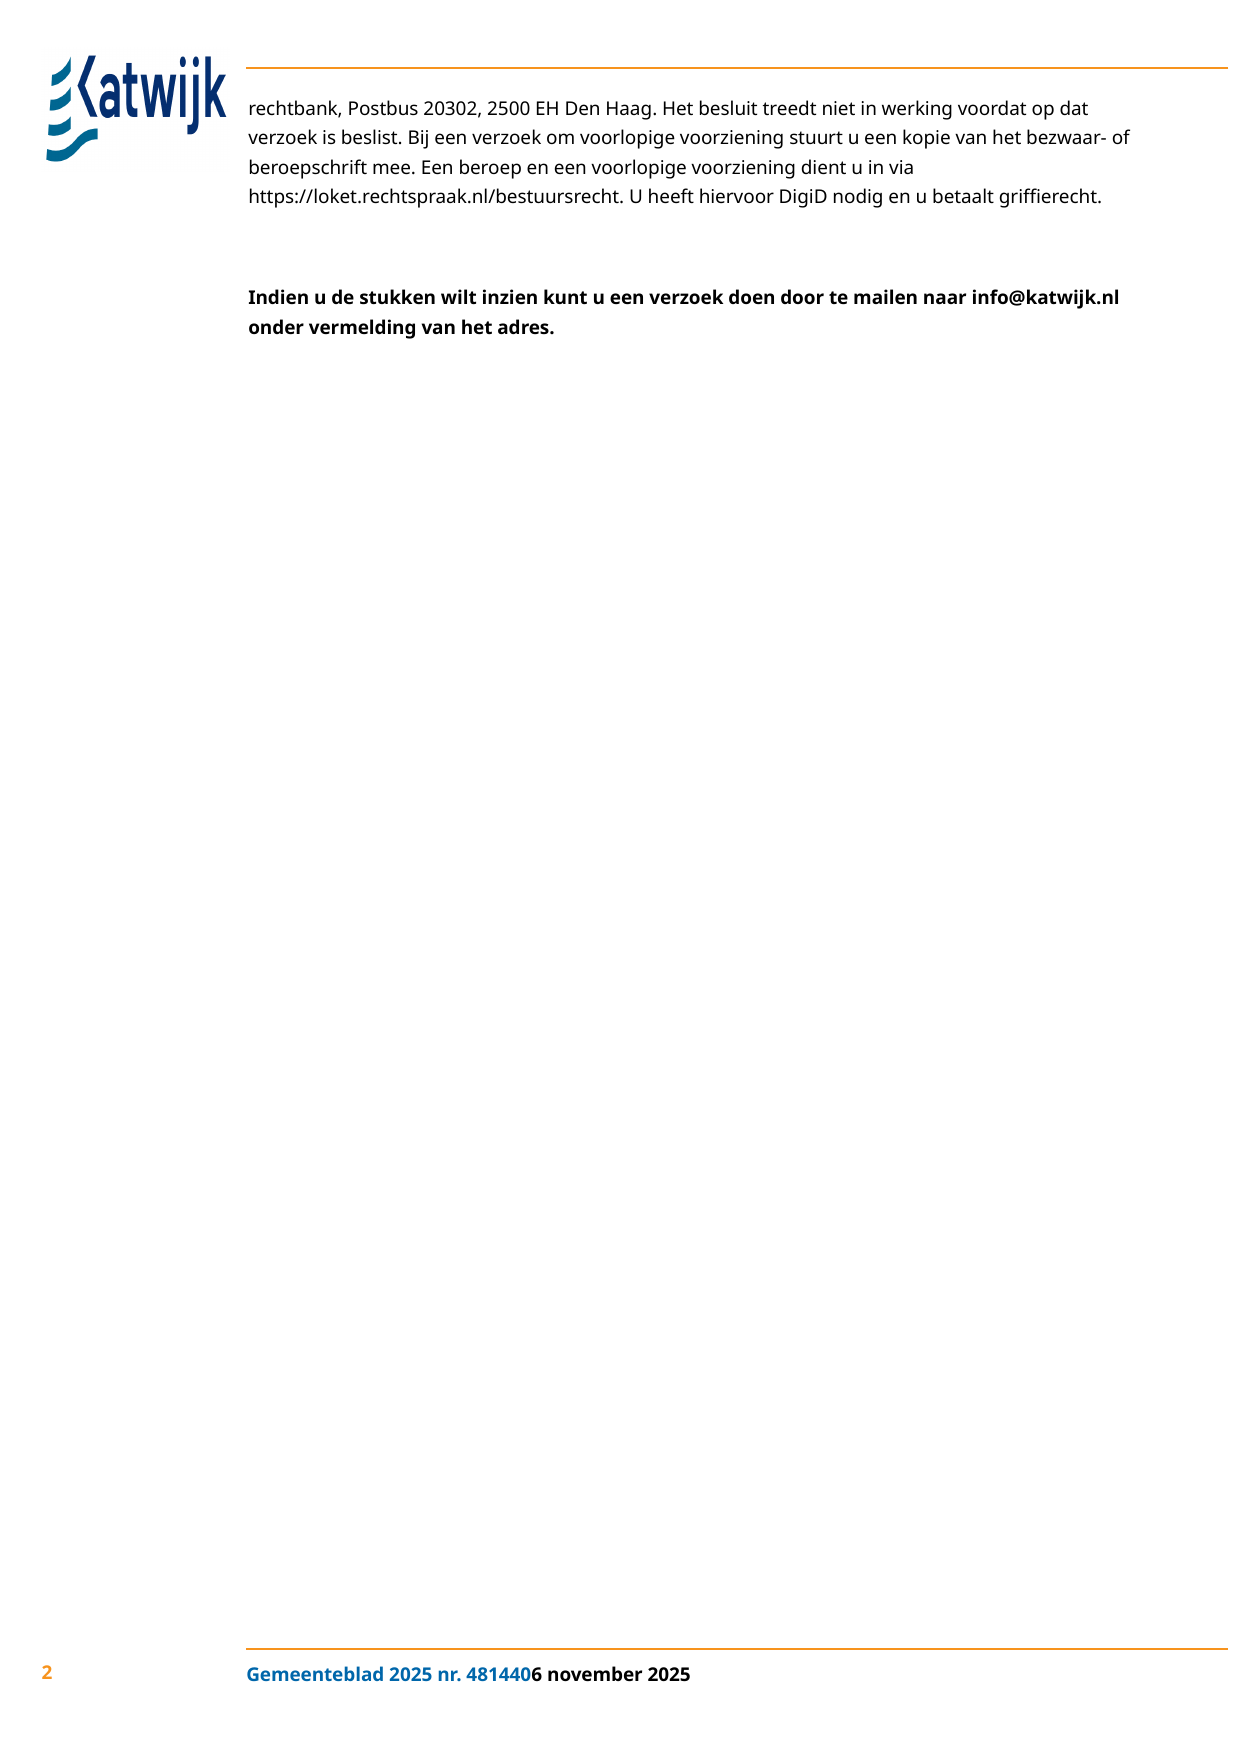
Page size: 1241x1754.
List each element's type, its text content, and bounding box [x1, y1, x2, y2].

picture [41, 47, 231, 172]
text Indien u de stukken wilt inzien kunt u een verzoek doen door te mailen naar info@katwijk.nl onder vermelding van het adres. [248, 284, 1152, 340]
text rechtbank, Postbus 20302, 2500 EH Den Haag. Het besluit treedt niet in werking voordat op dat verzoek is beslist. Bij een verzoek om voorlopige voorziening stuurt u een kopie van het bezwaar- of beroepschrift mee. Een beroep en een voorlopige voorziening dient u in via https://loket.rechtspraak.nl/bestuursrecht. U heeft hiervoor DigiD nodig en u betaalt griffierecht. [248, 95, 1152, 209]
